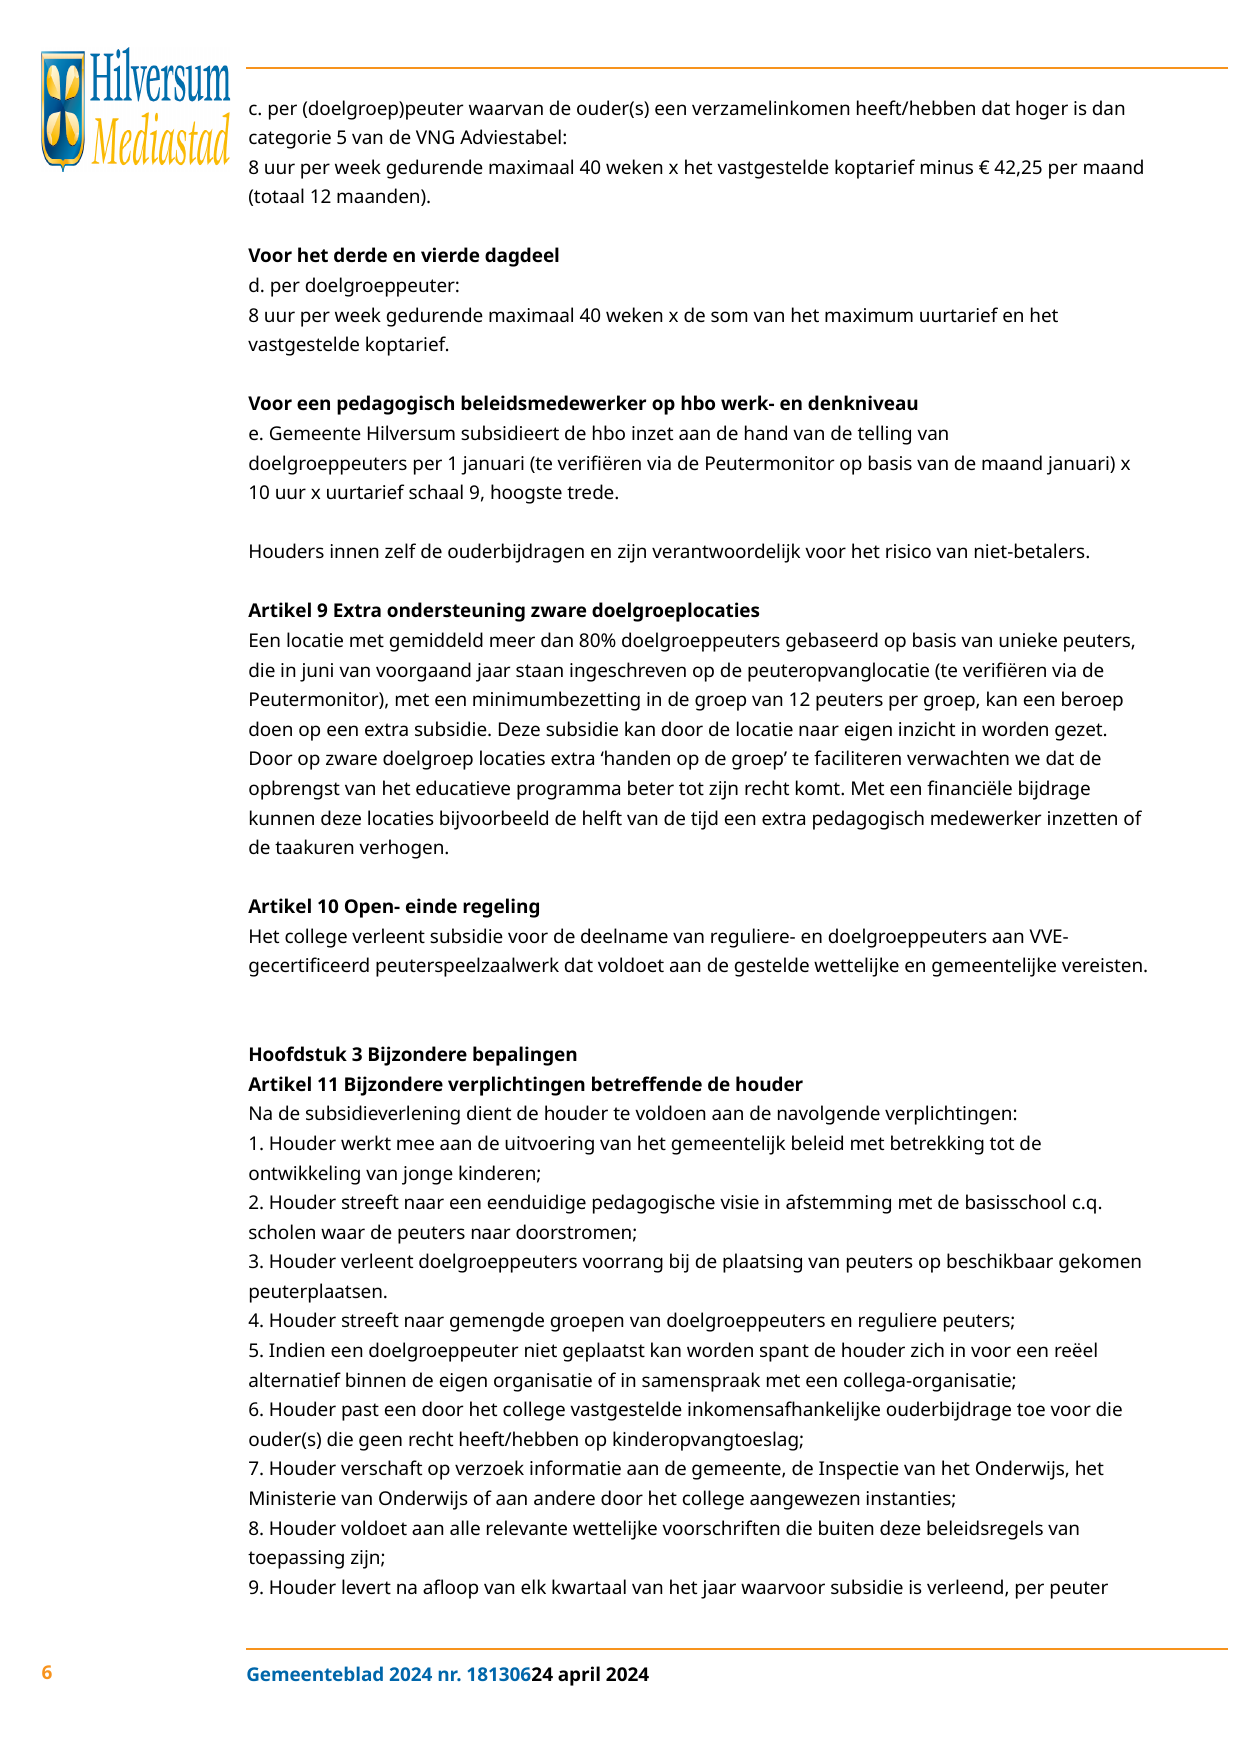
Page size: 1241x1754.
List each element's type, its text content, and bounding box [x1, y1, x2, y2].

text 7. Houder verschaft op verzoek informatie aan de gemeente, de Inspectie van het Onderwijs, het Ministerie van Onderwijs of aan andere door het college aangewezen instanties; [248, 1456, 1152, 1511]
text Na de subsidieverlening dient de houder te voldoen aan de navolgende verplichtingen: [248, 1101, 1152, 1126]
text Voor het derde en vierde dagdeel [248, 243, 1152, 268]
text 8 uur per week gedurende maximaal 40 weken x de som van het maximum uurtarief en het vastgestelde koptarief. [248, 302, 1152, 357]
text Artikel 11 Bijzondere verplichtingen betreffende de houder [248, 1071, 1152, 1097]
text Artikel 10 Open- einde regeling [248, 893, 1152, 919]
picture [41, 47, 231, 172]
text 5. Indien een doelgroeppeuter niet geplaatst kan worden spant de houder zich in voor een reëel alternatief binnen de eigen organisatie of in samenspraak met een collega-organisatie; [248, 1337, 1152, 1393]
text Voor een pedagogisch beleidsmedewerker op hbo werk- en denkniveau [248, 391, 1152, 416]
text e. Gemeente Hilversum subsidieert de hbo inzet aan de hand van de telling van [248, 420, 1152, 446]
text d. per doelgroeppeuter: [248, 272, 1152, 298]
text 1. Houder werkt mee aan de uitvoering van het gemeentelijk beleid met betrekking tot de ontwikkeling van jonge kinderen; [248, 1130, 1152, 1186]
text 4. Houder streeft naar gemengde groepen van doelgroeppeuters en reguliere peuters; [248, 1308, 1152, 1333]
text Artikel 9 Extra ondersteuning zware doelgroeplocaties [248, 598, 1152, 623]
text 8. Houder voldoet aan alle relevante wettelijke voorschriften die buiten deze beleidsregels van toepassing zijn; [248, 1515, 1152, 1570]
text 9. Houder levert na afloop van elk kwartaal van het jaar waarvoor subsidie is verleend, per peuter [248, 1574, 1152, 1600]
text 8 uur per week gedurende maximaal 40 weken x het vastgestelde koptarief minus € 42,25 per maand (totaal 12 maanden). [248, 154, 1152, 209]
text Houders innen zelf de ouderbijdragen en zijn verantwoordelijk voor het risico van niet-betalers. [248, 538, 1152, 564]
text doelgroeppeuters per 1 januari (te verifiëren via de Peutermonitor op basis van de maand januari) x 10 uur x uurtarief schaal 9, hoogste trede. [248, 450, 1152, 505]
text Het college verleent subsidie voor de deelname van reguliere- en doelgroeppeuters aan VVE-gecertificeerd peuterspeelzaalwerk dat voldoet aan de gestelde wettelijke en gemeentelijke vereisten. [248, 923, 1152, 978]
text Hoofdstuk 3 Bijzondere bepalingen [248, 1041, 1152, 1067]
text Een locatie met gemiddeld meer dan 80% doelgroeppeuters gebaseerd op basis van unieke peuters, die in juni van voorgaand jaar staan ingeschreven op de peuteropvanglocatie (te verifiëren via de Peutermonitor), met een minimumbezetting in de groep van 12 peuters per groep, kan een beroep doen op een extra subsidie. Deze subsidie kan door de locatie naar eigen inzicht in worden gezet. Door op zware doelgroep locaties extra ‘handen op de groep’ te faciliteren verwachten we dat de opbrengst van het educatieve programma beter tot zijn recht komt. Met een financiële bijdrage kunnen deze locaties bijvoorbeeld de helft van de tijd een extra pedagogisch medewerker inzetten of de taakuren verhogen. [248, 627, 1152, 860]
text 2. Houder streeft naar een eenduidige pedagogische visie in afstemming met de basisschool c.q. scholen waar de peuters naar doorstromen; [248, 1189, 1152, 1245]
text 6. Houder past een door het college vastgestelde inkomensafhankelijke ouderbijdrage toe voor die ouder(s) die geen recht heeft/hebben op kinderopvangtoeslag; [248, 1396, 1152, 1452]
text c. per (doelgroep)peuter waarvan de ouder(s) een verzamelinkomen heeft/hebben dat hoger is dan categorie 5 van de VNG Adviestabel: [248, 95, 1152, 150]
text 3. Houder verleent doelgroeppeuters voorrang bij de plaatsing van peuters op beschikbaar gekomen peuterplaatsen. [248, 1248, 1152, 1304]
